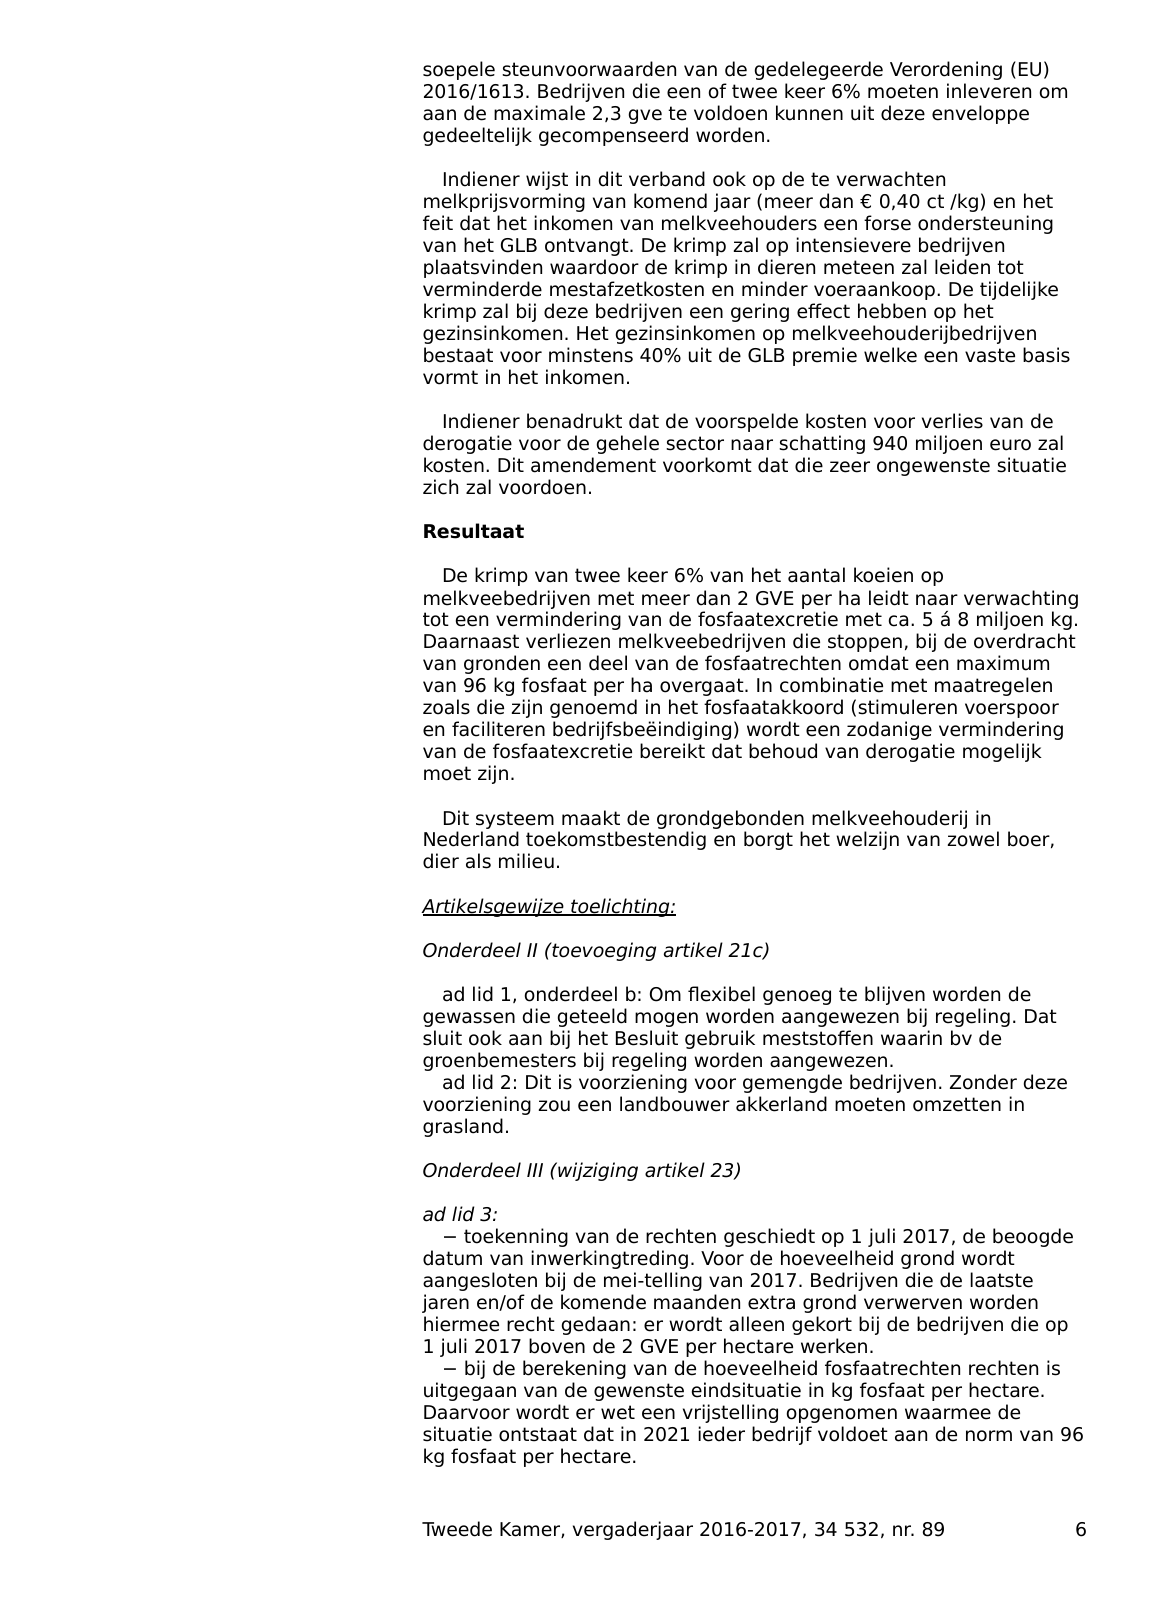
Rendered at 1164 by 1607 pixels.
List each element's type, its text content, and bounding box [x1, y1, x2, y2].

text De krimp van twee keer 6% van het aantal koeien op melkveebedrijven met meer dan 2 GVE per ha leidt naar verwachting tot een vermindering van de fosfaatexcretie met ca. 5 á 8 miljoen kg. Daarnaast verliezen melkveebedrijven die stoppen, bij de overdracht van gronden een deel van de fosfaatrechten omdat een maximum van 96 kg fosfaat per ha overgaat. In combinatie met maatregelen zoals die zijn genoemd in het fosfaatakkoord (stimuleren voerspoor en faciliteren bedrijfsbeëindiging) wordt een zodanige vermindering van de fosfaatexcretie bereikt dat behoud van derogatie mogelijk moet zijn. [422, 565, 1087, 785]
text − toekenning van de rechten geschiedt op 1 juli 2017, de beoogde datum van inwerkingtreding. Voor de hoeveelheid grond wordt aangesloten bij de mei-telling van 2017. Bedrijven die de laatste jaren en/of de komende maanden extra grond verwerven worden hiermee recht gedaan: er wordt alleen gekort bij de bedrijven die op 1 juli 2017 boven de 2 GVE per hectare werken. [422, 1226, 1087, 1358]
text ad lid 1, onderdeel b: Om flexibel genoeg te blijven worden de gewassen die geteeld mogen worden aangewezen bij regeling. Dat sluit ook aan bij het Besluit gebruik meststoffen waarin bv de groenbemesters bij regeling worden aangewezen. [422, 984, 1087, 1072]
text − bij de berekening van de hoeveelheid fosfaatrechten rechten is uitgegaan van de gewenste eindsituatie in kg fosfaat per hectare. Daarvoor wordt er wet een vrijstelling opgenomen waarmee de situatie ontstaat dat in 2021 ieder bedrijf voldoet aan de norm van 96 kg fosfaat per hectare. [422, 1358, 1087, 1468]
text ad lid 2: Dit is voorziening voor gemengde bedrijven. Zonder deze voorziening zou een landbouwer akkerland moeten omzetten in grasland. [422, 1072, 1087, 1138]
subtitle Onderdeel II (toevoeging artikel 21c) [422, 940, 1087, 962]
subtitle Onderdeel III (wijziging artikel 23) [422, 1160, 1087, 1182]
text soepele steunvoorwaarden van de gedelegeerde Verordening (EU) 2016/1613. Bedrijven die een of twee keer 6% moeten inleveren om aan de maximale 2,3 gve te voldoen kunnen uit deze enveloppe gedeeltelijk gecompenseerd worden. [422, 59, 1087, 147]
text Dit systeem maakt de grondgebonden melkveehouderij in Nederland toekomstbestendig en borgt het welzijn van zowel boer, dier als milieu. [422, 807, 1087, 873]
text Indiener wijst in dit verband ook op de te verwachten melkprijsvorming van komend jaar (meer dan € 0,40 ct /kg) en het feit dat het inkomen van melkveehouders een forse ondersteuning van het GLB ontvangt. De krimp zal op intensievere bedrijven plaatsvinden waardoor de krimp in dieren meteen zal leiden tot verminderde mestafzetkosten en minder voeraankoop. De tijdelijke krimp zal bij deze bedrijven een gering effect hebben op het gezinsinkomen. Het gezinsinkomen op melkveehouderijbedrijven bestaat voor minstens 40% uit de GLB premie welke een vaste basis vormt in het inkomen. [422, 169, 1087, 389]
subtitle ad lid 3: [422, 1204, 1087, 1226]
text Indiener benadrukt dat de voorspelde kosten voor verlies van de derogatie voor de gehele sector naar schatting 940 miljoen euro zal kosten. Dit amendement voorkomt dat die zeer ongewenste situatie zich zal voordoen. [422, 411, 1087, 499]
subtitle Resultaat [422, 521, 1087, 543]
subtitle Artikelsgewijze toelichting: [422, 896, 1087, 917]
